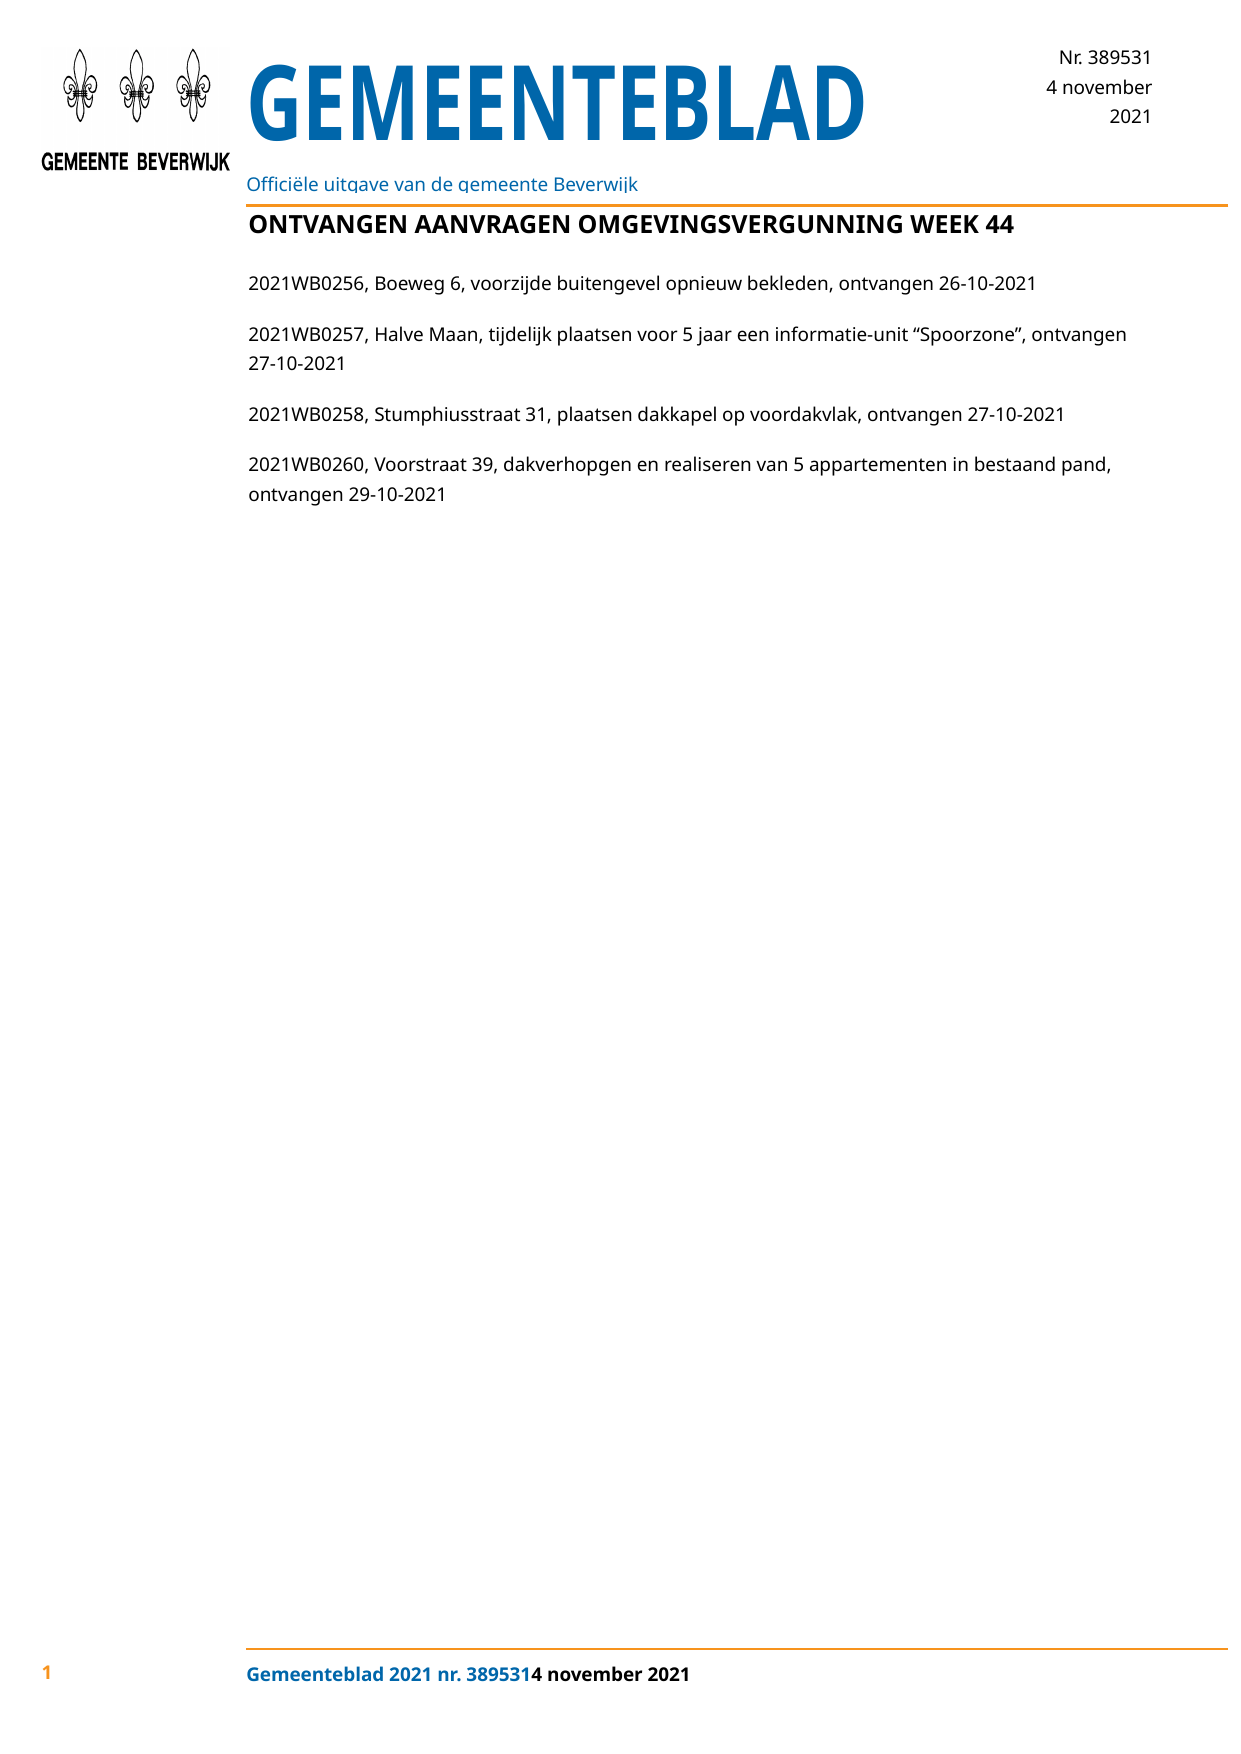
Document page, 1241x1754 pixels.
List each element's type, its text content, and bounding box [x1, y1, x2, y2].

text 2021WB0257, Halve Maan, tijdelijk plaatsen voor 5 jaar een informatie-unit “Spoorzone”, ontvangen 27-10-2021 [248, 321, 1152, 376]
text 2021WB0260, Voorstraat 39, dakverhopgen en realiseren van 5 appartementen in bestaand pand, ontvangen 29-10-2021 [248, 451, 1152, 506]
text 2021WB0258, Stumphiusstraat 31, plaatsen dakkapel op voordakvlak, ontvangen 27-10-2021 [248, 401, 1152, 426]
text 2021WB0256, Boeweg 6, voorzijde buitengevel opnieuw bekleden, ontvangen 26-10-2021 [248, 270, 1152, 296]
picture [41, 47, 231, 172]
text ONTVANGEN AANVRAGEN OMGEVINGSVERGUNNING WEEK 44 [248, 207, 1152, 241]
